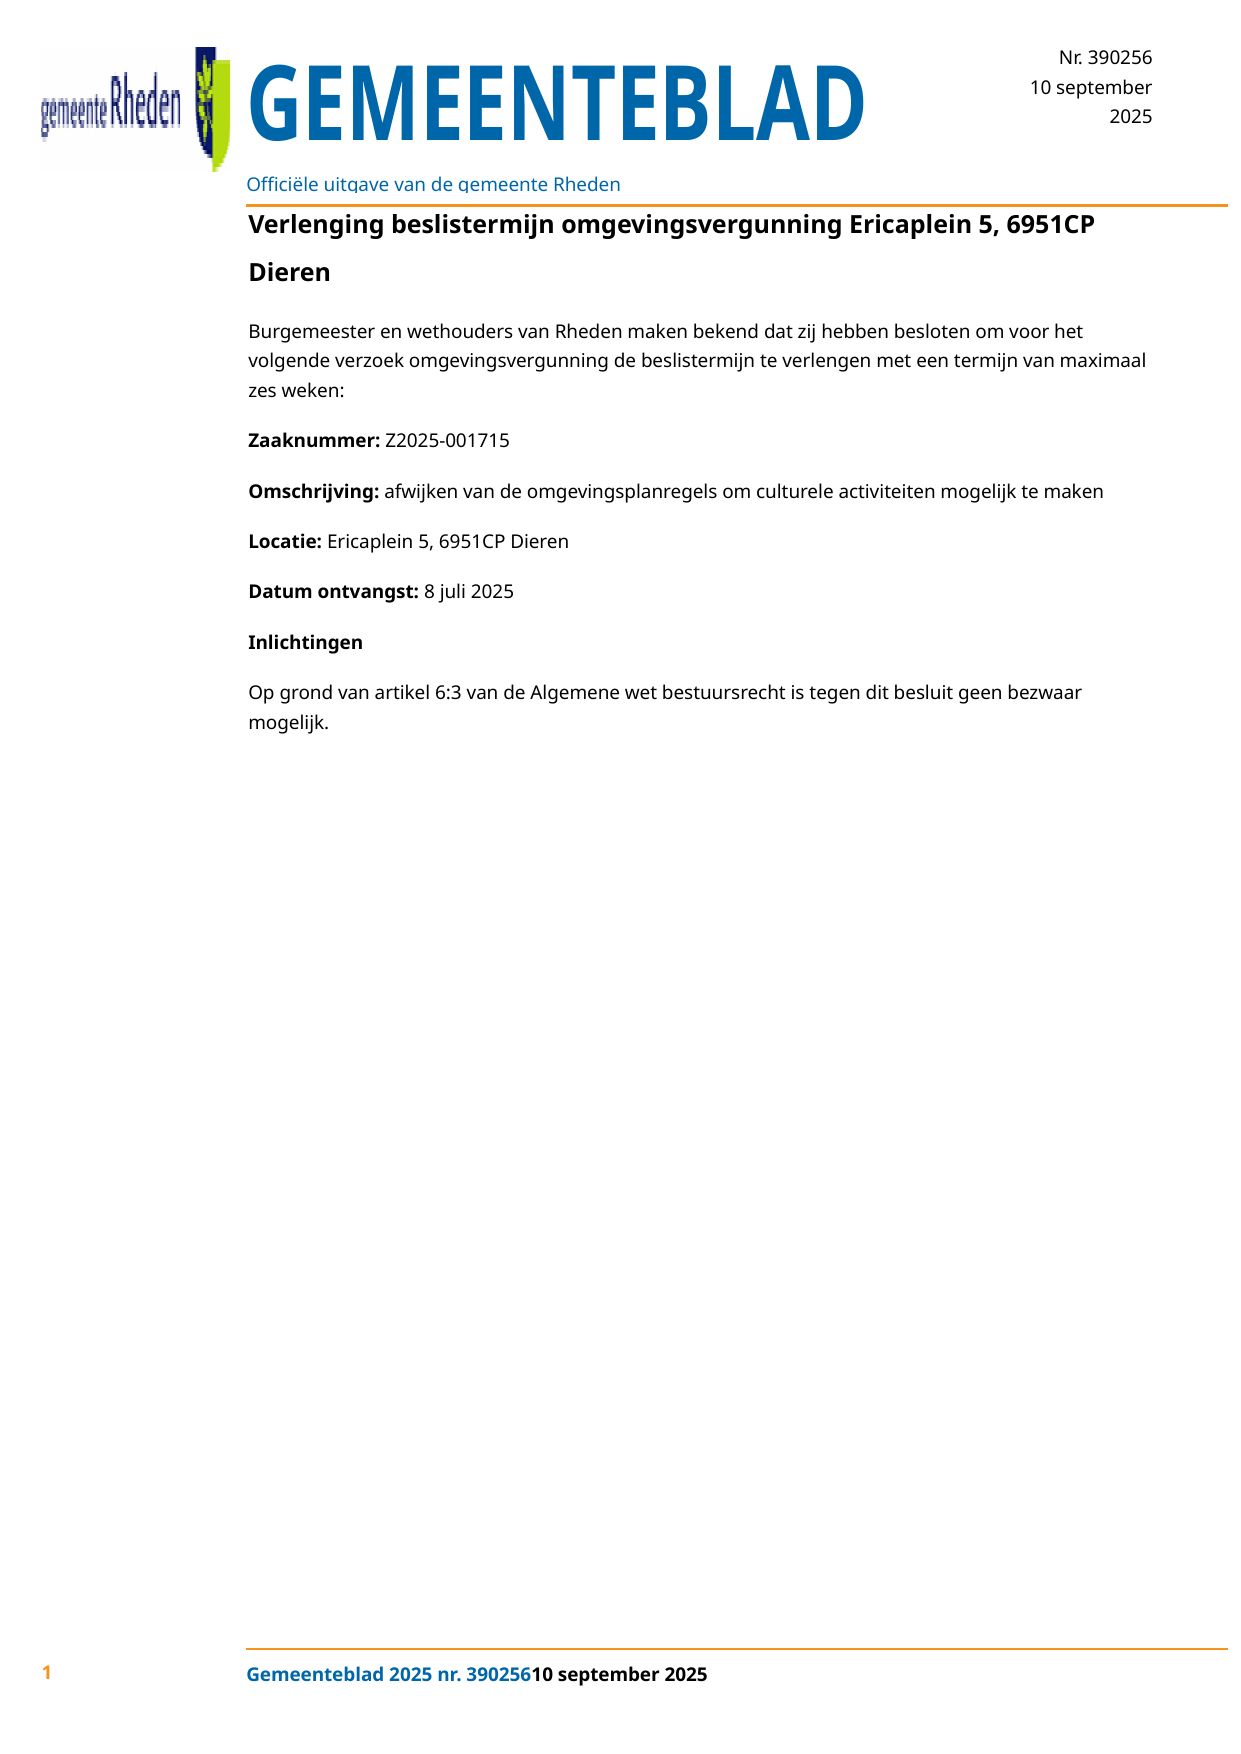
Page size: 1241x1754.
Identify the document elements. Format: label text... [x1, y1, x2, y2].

text Zaaknummer: Z2025-001715 [248, 427, 1152, 453]
text Locatie: Ericaplein 5, 6951CP Dieren [248, 528, 1152, 554]
text Inlichtingen [248, 629, 1152, 655]
text Burgemeester en wethouders van Rheden maken bekend dat zij hebben besloten om voor het volgende verzoek omgevingsvergunning de beslistermijn te verlengen met een termijn van maximaal zes weken: [248, 318, 1152, 403]
text Datum ontvangst: 8 juli 2025 [248, 579, 1152, 604]
text Omschrijving: afwijken van de omgevingsplanregels om culturele activiteiten mogelijk te maken [248, 478, 1152, 504]
text Op grond van artikel 6:3 van de Algemene wet bestuursrecht is tegen dit besluit geen bezwaar mogelijk. [248, 679, 1152, 735]
picture [41, 47, 231, 172]
text Verlenging beslistermijn omgevingsvergunning Ericaplein 5, 6951CP Dieren [248, 207, 1152, 288]
